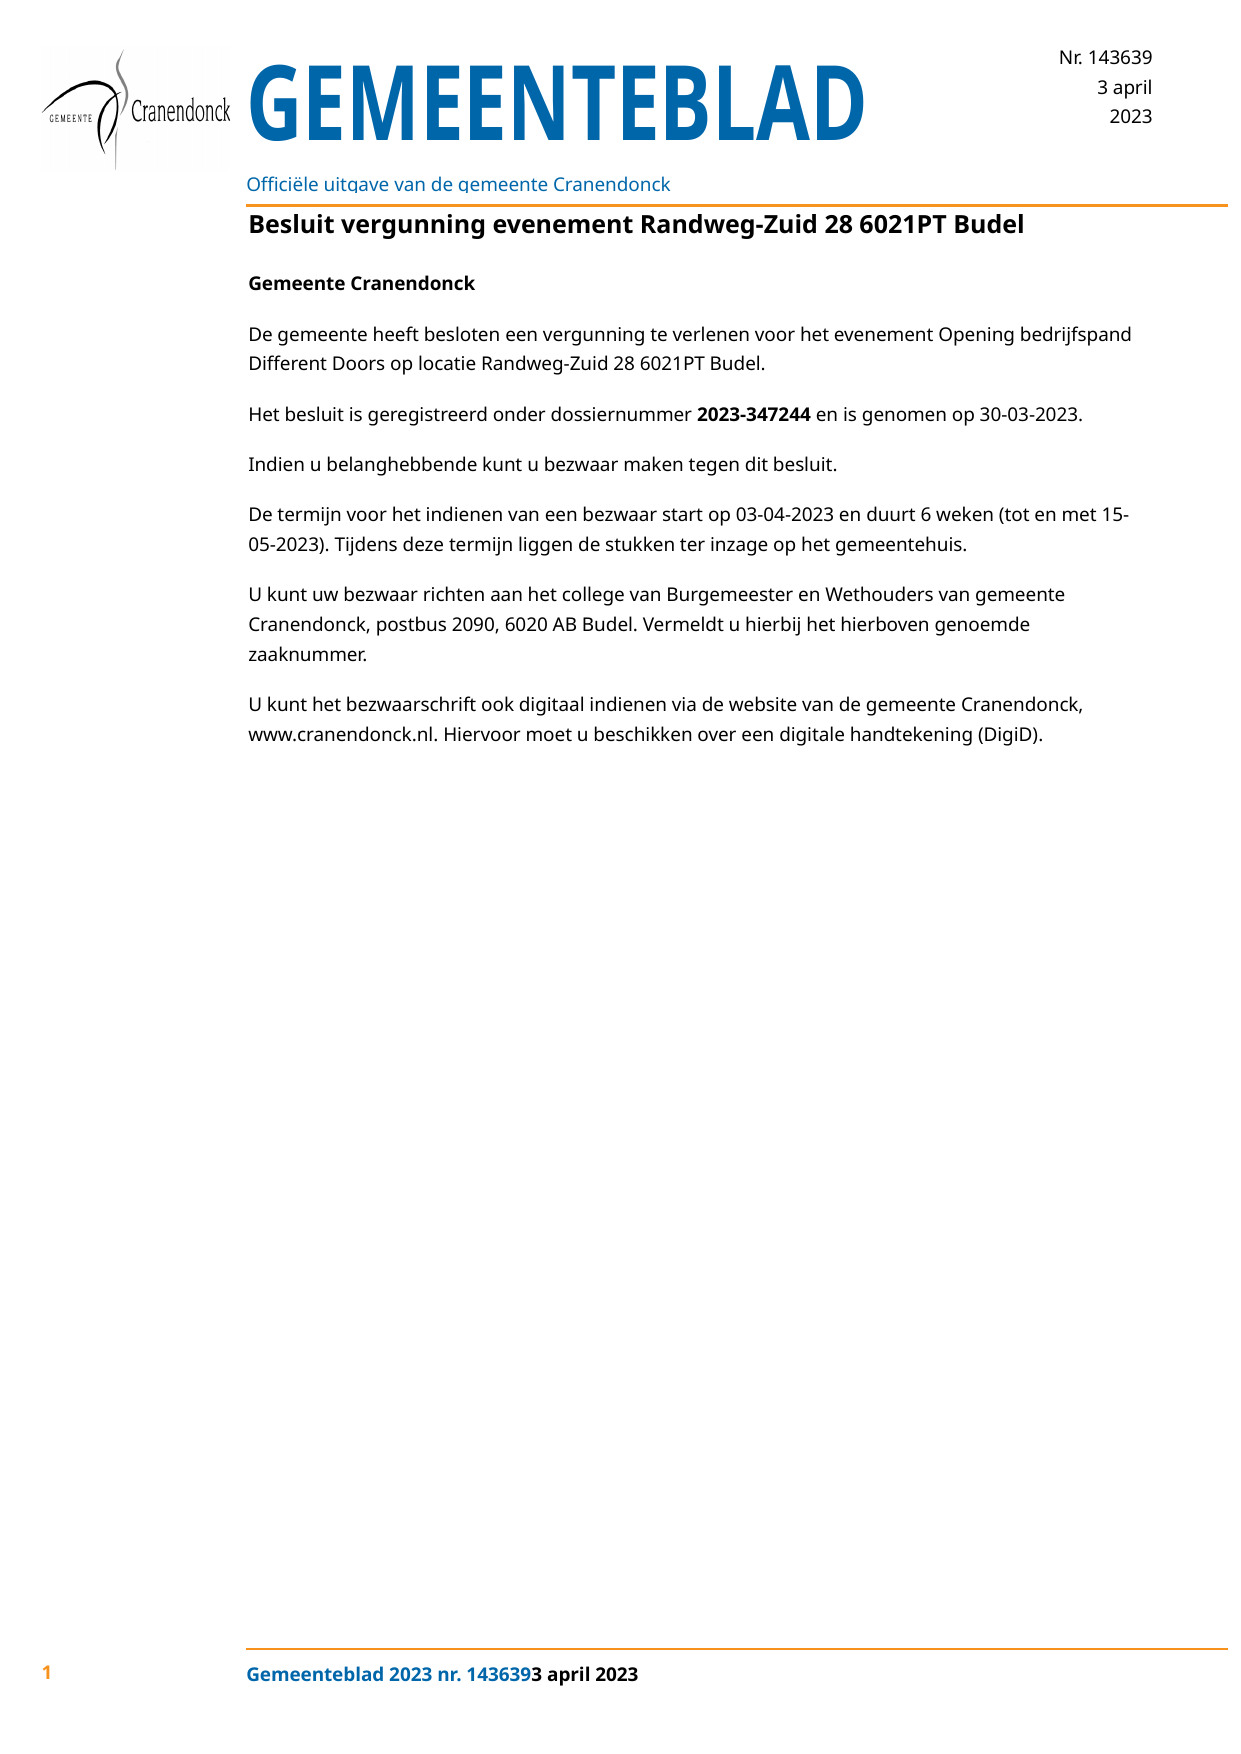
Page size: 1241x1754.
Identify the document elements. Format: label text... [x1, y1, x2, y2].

text Het besluit is geregistreerd onder dossiernummer 2023-347244 en is genomen op 30-03-2023. [248, 401, 1152, 426]
text U kunt het bezwaarschrift ook digitaal indienen via de website van de gemeente Cranendonck, www.cranendonck.nl. Hiervoor moet u beschikken over een digitale handtekening (DigiD). [248, 691, 1152, 746]
text Gemeente Cranendonck [248, 270, 1152, 296]
text Besluit vergunning evenement Randweg-Zuid 28 6021PT Budel [248, 207, 1152, 241]
text De termijn voor het indienen van een bezwaar start op 03-04-2023 en duurt 6 weken (tot en met 15-05-2023). Tijdens deze termijn liggen de stukken ter inzage op het gemeentehuis. [248, 502, 1152, 557]
text Indien u belanghebbende kunt u bezwaar maken tegen dit besluit. [248, 451, 1152, 477]
picture [41, 47, 231, 172]
text U kunt uw bezwaar richten aan het college van Burgemeester en Wethouders van gemeente Cranendonck, postbus 2090, 6020 AB Budel. Vermeldt u hierbij het hierboven genoemde zaaknummer. [248, 582, 1152, 666]
text De gemeente heeft besloten een vergunning te verlenen voor het evenement Opening bedrijfspand Different Doors op locatie Randweg-Zuid 28 6021PT Budel. [248, 321, 1152, 376]
